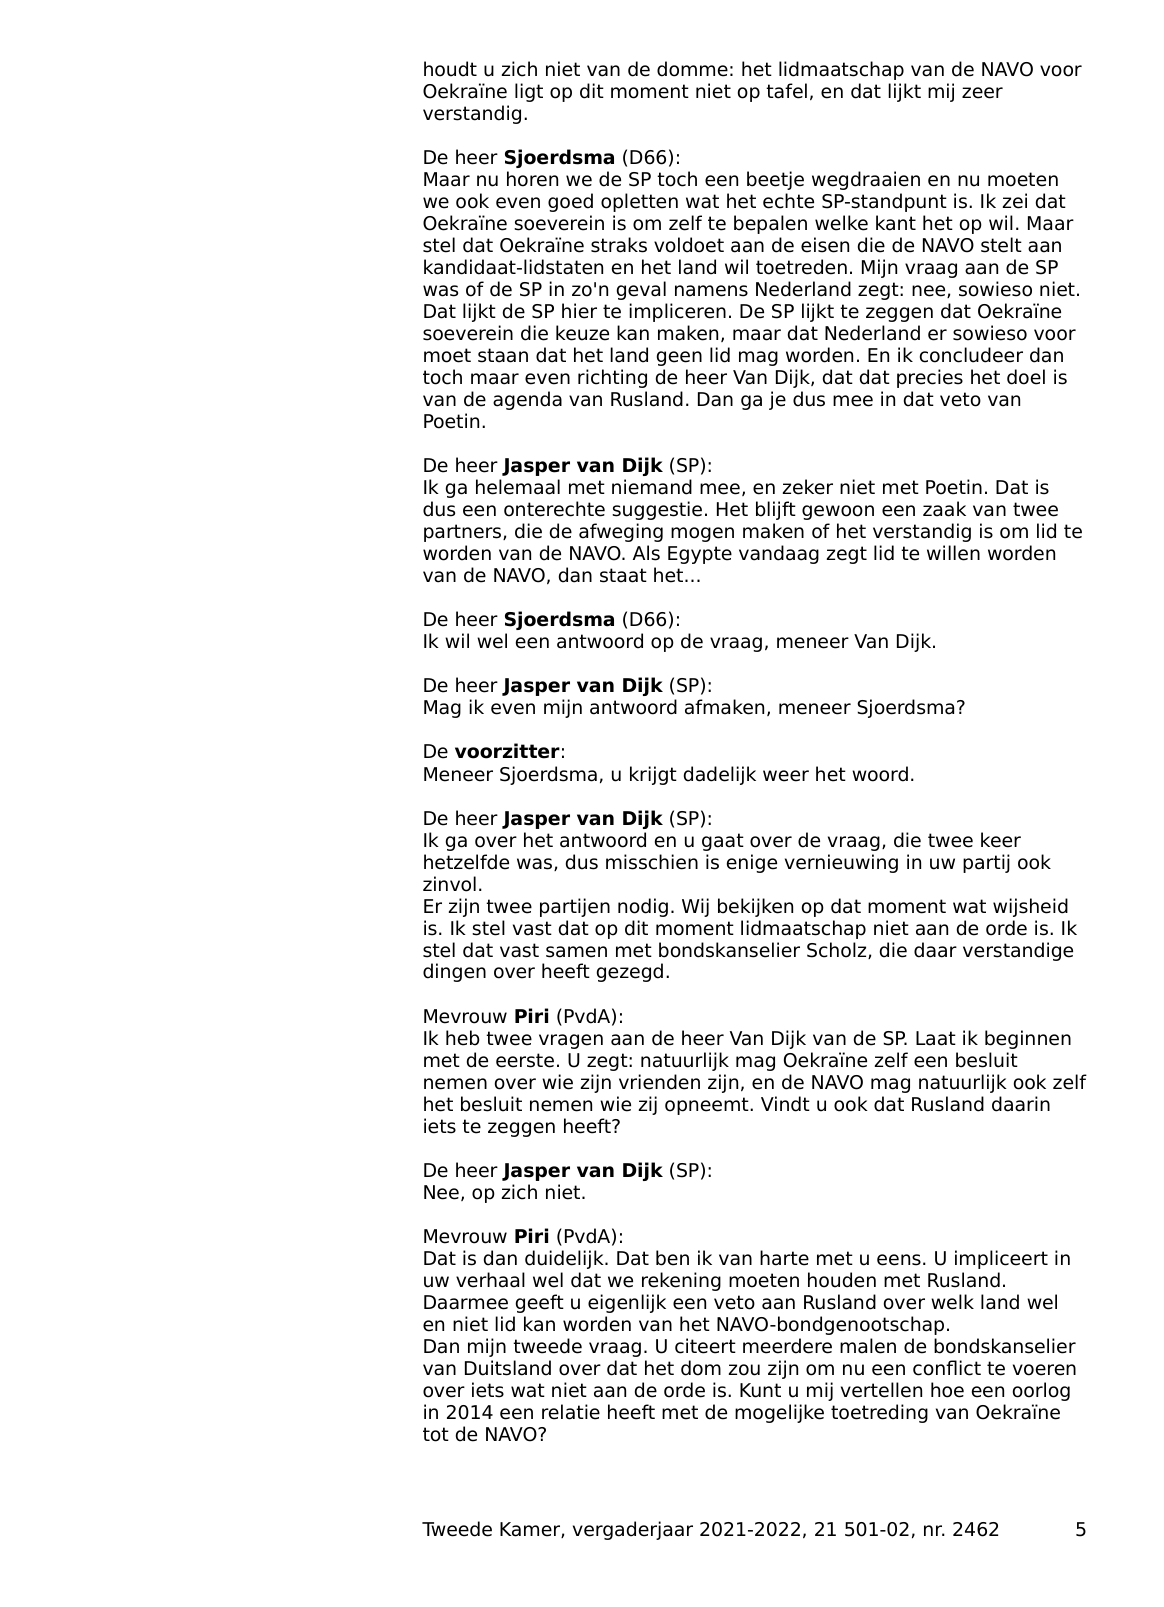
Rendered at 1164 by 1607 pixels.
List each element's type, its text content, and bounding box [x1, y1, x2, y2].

text De heer Jasper van Dijk (SP): [422, 1160, 1087, 1182]
text Ik heb twee vragen aan de heer Van Dijk van de SP. Laat ik beginnen met de eerste. U zegt: natuurlijk mag Oekraïne zelf een besluit nemen over wie zijn vrienden zijn, en de NAVO mag natuurlijk ook zelf het besluit nemen wie zij opneemt. Vindt u ook dat Rusland daarin iets te zeggen heeft? [422, 1028, 1087, 1137]
text De heer Sjoerdsma (D66): [422, 609, 1087, 631]
text De heer Jasper van Dijk (SP): [422, 808, 1087, 829]
text Mevrouw Piri (PvdA): [422, 1226, 1087, 1248]
text Mevrouw Piri (PvdA): [422, 1006, 1087, 1028]
text De heer Jasper van Dijk (SP): [422, 455, 1087, 477]
text Dat is dan duidelijk. Dat ben ik van harte met u eens. U impliceert in uw verhaal wel dat we rekening moeten houden met Rusland. Daarmee geeft u eigenlijk een veto aan Rusland over welk land wel en niet lid kan worden van het NAVO-bondgenootschap. [422, 1248, 1087, 1336]
text Ik ga helemaal met niemand mee, en zeker niet met Poetin. Dat is dus een onterechte suggestie. Het blijft gewoon een zaak van twee partners, die de afweging mogen maken of het verstandig is om lid te worden van de NAVO. Als Egypte vandaag zegt lid te willen worden van de NAVO, dan staat het... [422, 477, 1087, 587]
text Er zijn twee partijen nodig. Wij bekijken op dat moment wat wijsheid is. Ik stel vast dat op dit moment lidmaatschap niet aan de orde is. Ik stel dat vast samen met bondskanselier Scholz, die daar verstandige dingen over heeft gezegd. [422, 896, 1087, 983]
text De heer Sjoerdsma (D66): [422, 147, 1087, 169]
text Ik wil wel een antwoord op de vraag, meneer Van Dijk. [422, 631, 1087, 653]
text houdt u zich niet van de domme: het lidmaatschap van de NAVO voor Oekraïne ligt op dit moment niet op tafel, en dat lijkt mij zeer verstandig. [422, 59, 1087, 125]
text Ik ga over het antwoord en u gaat over de vraag, die twee keer hetzelfde was, dus misschien is enige vernieuwing in uw partij ook zinvol. [422, 829, 1087, 896]
text Mag ik even mijn antwoord afmaken, meneer Sjoerdsma? [422, 697, 1087, 719]
text De heer Jasper van Dijk (SP): [422, 675, 1087, 697]
text Maar nu horen we de SP toch een beetje wegdraaien en nu moeten we ook even goed opletten wat het echte SP-standpunt is. Ik zei dat Oekraïne soeverein is om zelf te bepalen welke kant het op wil. Maar stel dat Oekraïne straks voldoet aan de eisen die de NAVO stelt aan kandidaat-lidstaten en het land wil toetreden. Mijn vraag aan de SP was of de SP in zo'n geval namens Nederland zegt: nee, sowieso niet. Dat lijkt de SP hier te impliceren. De SP lijkt te zeggen dat Oekraïne soeverein die keuze kan maken, maar dat Nederland er sowieso voor moet staan dat het land geen lid mag worden. En ik concludeer dan toch maar even richting de heer Van Dijk, dat dat precies het doel is van de agenda van Rusland. Dan ga je dus mee in dat veto van Poetin. [422, 169, 1087, 433]
text Meneer Sjoerdsma, u krijgt dadelijk weer het woord. [422, 763, 1087, 785]
text Dan mijn tweede vraag. U citeert meerdere malen de bondskanselier van Duitsland over dat het dom zou zijn om nu een conflict te voeren over iets wat niet aan de orde is. Kunt u mij vertellen hoe een oorlog in 2014 een relatie heeft met de mogelijke toetreding van Oekraïne tot de NAVO? [422, 1336, 1087, 1446]
text De voorzitter: [422, 741, 1087, 763]
text Nee, op zich niet. [422, 1182, 1087, 1204]
